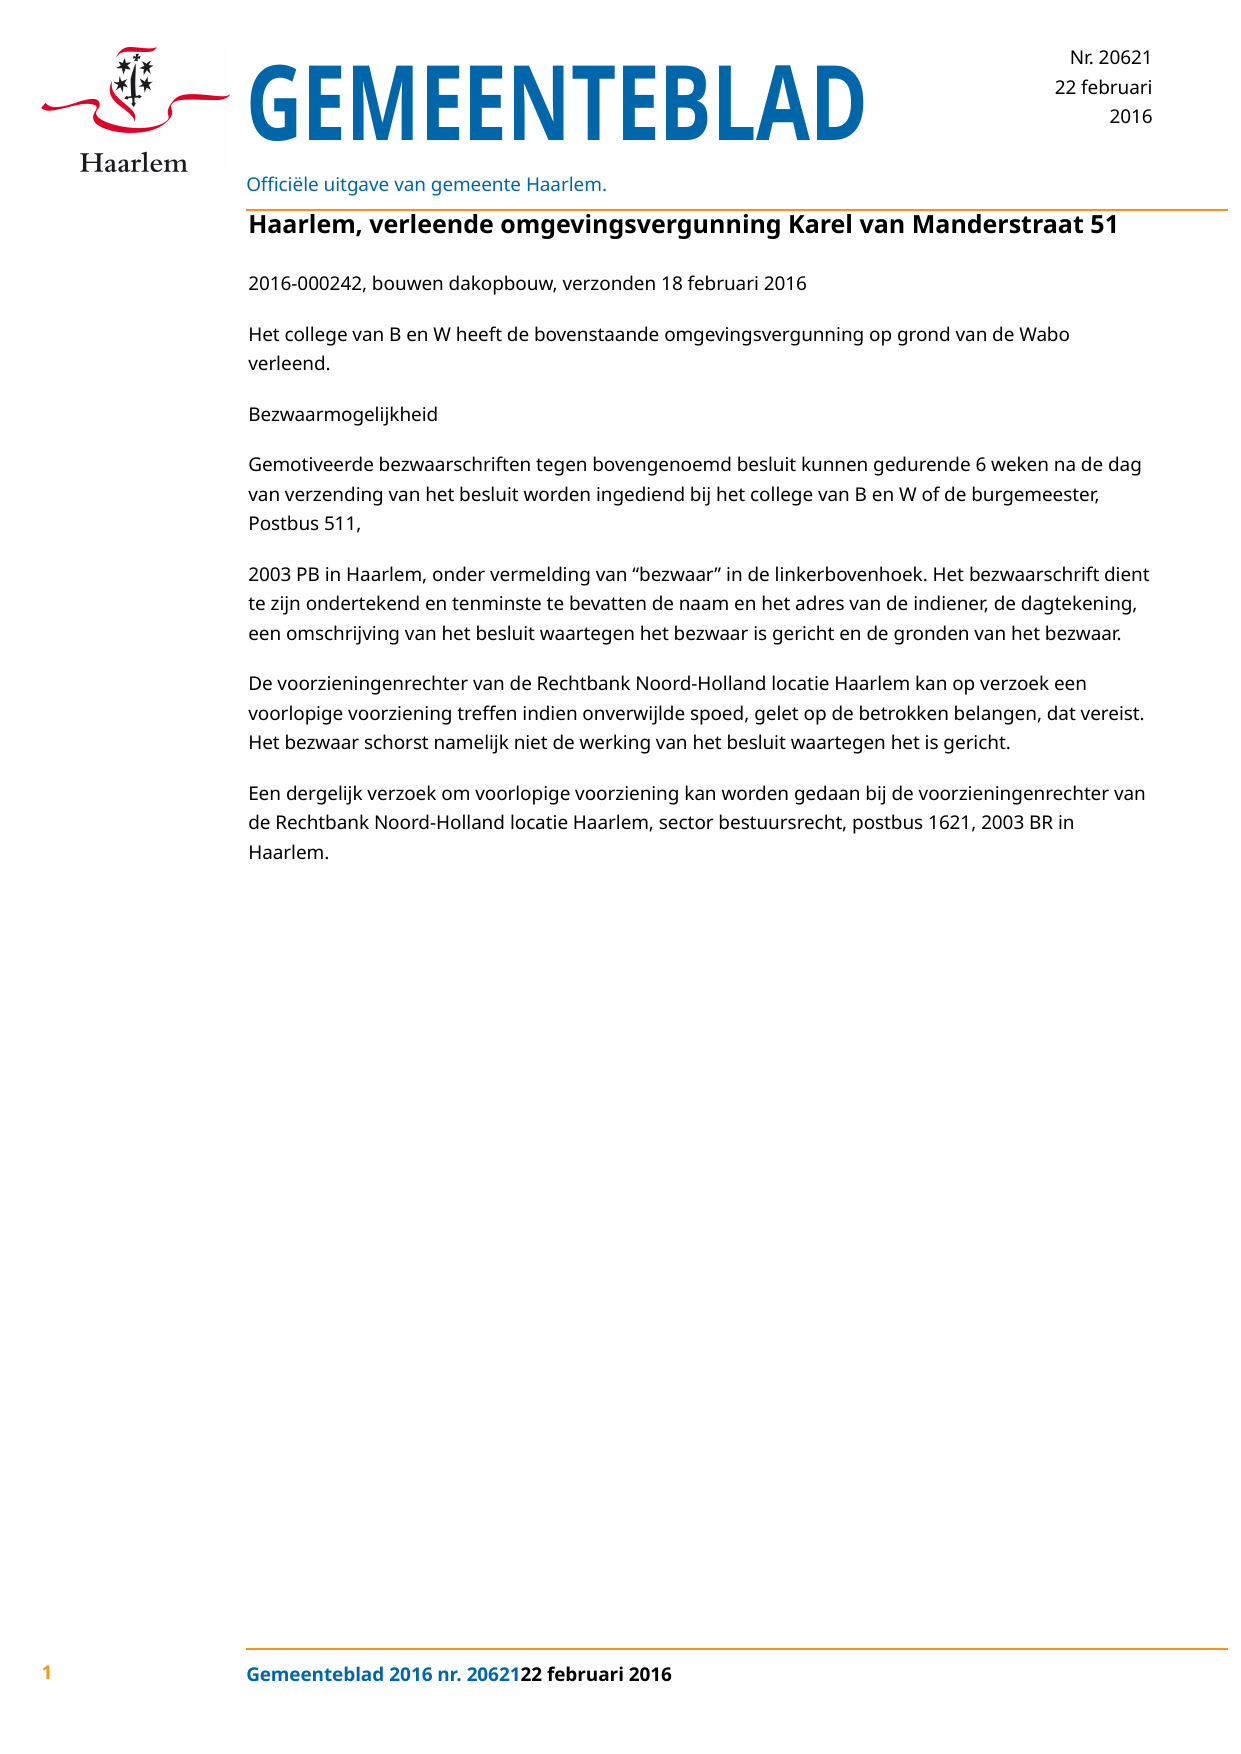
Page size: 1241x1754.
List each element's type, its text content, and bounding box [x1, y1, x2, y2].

text De voorzieningenrechter van de Rechtbank Noord-Holland locatie Haarlem kan op verzoek een voorlopige voorziening treffen indien onverwijlde spoed, gelet op de betrokken belangen, dat vereist. Het bezwaar schorst namelijk niet de werking van het besluit waartegen het is gericht. [248, 670, 1152, 755]
text 2003 PB in Haarlem, onder vermelding van “bezwaar” in de linkerbovenhoek. Het bezwaarschrift dient te zijn ondertekend en tenminste te bevatten de naam en het adres van de indiener, de dagtekening, een omschrijving van het besluit waartegen het bezwaar is gericht en de gronden van het bezwaar. [248, 561, 1152, 646]
text Haarlem, verleende omgevingsvergunning Karel van Manderstraat 51 [248, 211, 1152, 241]
text Bezwaarmogelijkheid [248, 401, 1152, 426]
text Het college van B en W heeft de bovenstaande omgevingsvergunning op grond van de Wabo verleend. [248, 321, 1152, 376]
picture [41, 47, 231, 172]
text 2016-000242, bouwen dakopbouw, verzonden 18 februari 2016 [248, 270, 1152, 296]
text Gemotiveerde bezwaarschriften tegen bovengenoemd besluit kunnen gedurende 6 weken na de dag van verzending van het besluit worden ingediend bij het college van B en W of de burgemeester, Postbus 511, [248, 451, 1152, 536]
text Een dergelijk verzoek om voorlopige voorziening kan worden gedaan bij de voorzieningenrechter van de Rechtbank Noord-Holland locatie Haarlem, sector bestuursrecht, postbus 1621, 2003 BR in Haarlem. [248, 780, 1152, 865]
